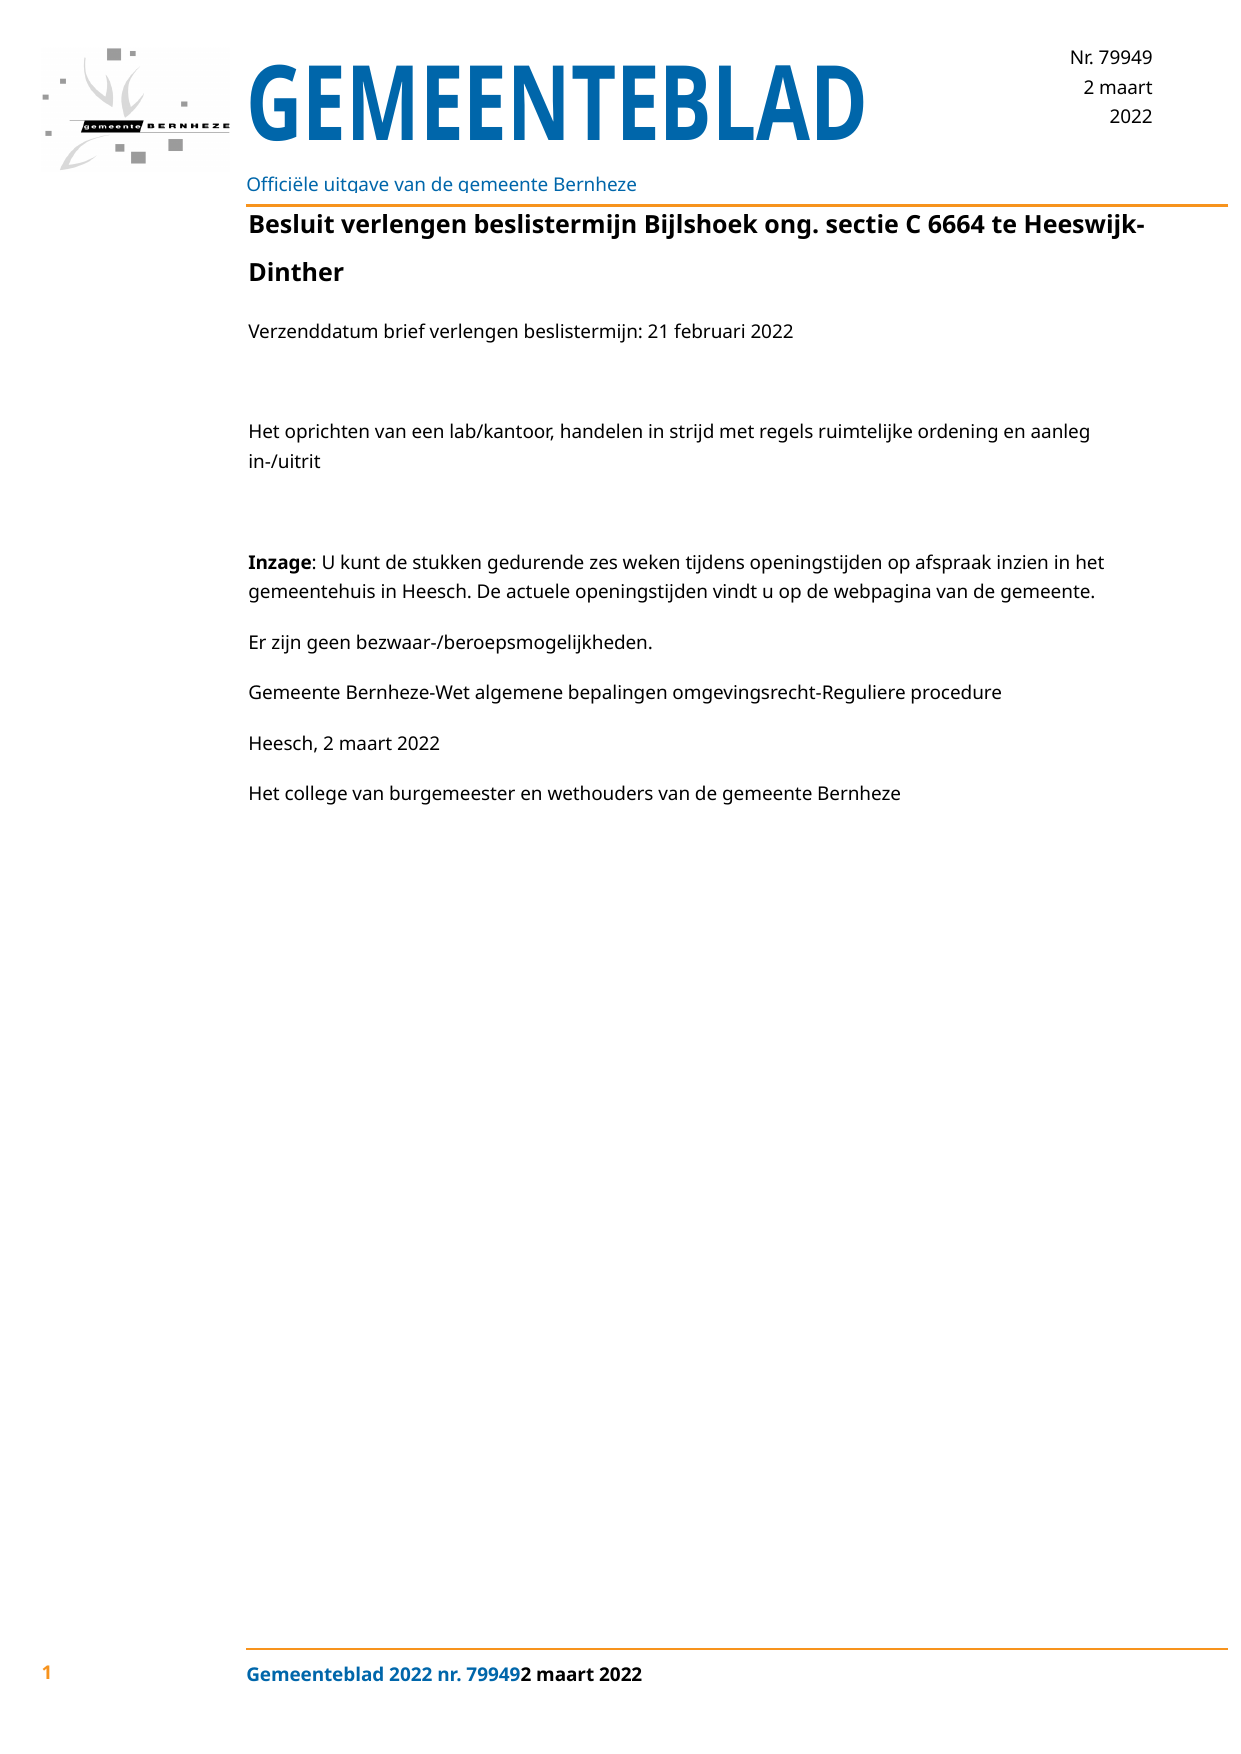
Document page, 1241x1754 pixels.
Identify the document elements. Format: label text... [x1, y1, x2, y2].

text Besluit verlengen beslistermijn Bijlshoek ong. sectie C 6664 te Heeswijk-Dinther [248, 207, 1152, 288]
text Het college van burgemeester en wethouders van de gemeente Bernheze [248, 780, 1152, 806]
text Heesch, 2 maart 2022 [248, 730, 1152, 756]
text Het oprichten van een lab/kantoor, handelen in strijd met regels ruimtelijke ordening en aanleg in-/uitrit [248, 419, 1152, 474]
text Inzage: U kunt de stukken gedurende zes weken tijdens openingstijden op afspraak inzien in het gemeentehuis in Heesch. De actuele openingstijden vindt u op de webpagina van de gemeente. [248, 549, 1152, 604]
picture [41, 47, 231, 172]
text Verzenddatum brief verlengen beslistermijn: 21 februari 2022 [248, 318, 1152, 344]
text Er zijn geen bezwaar-/beroepsmogelijkheden. [248, 629, 1152, 655]
text Gemeente Bernheze-Wet algemene bepalingen omgevingsrecht-Reguliere procedure [248, 679, 1152, 705]
